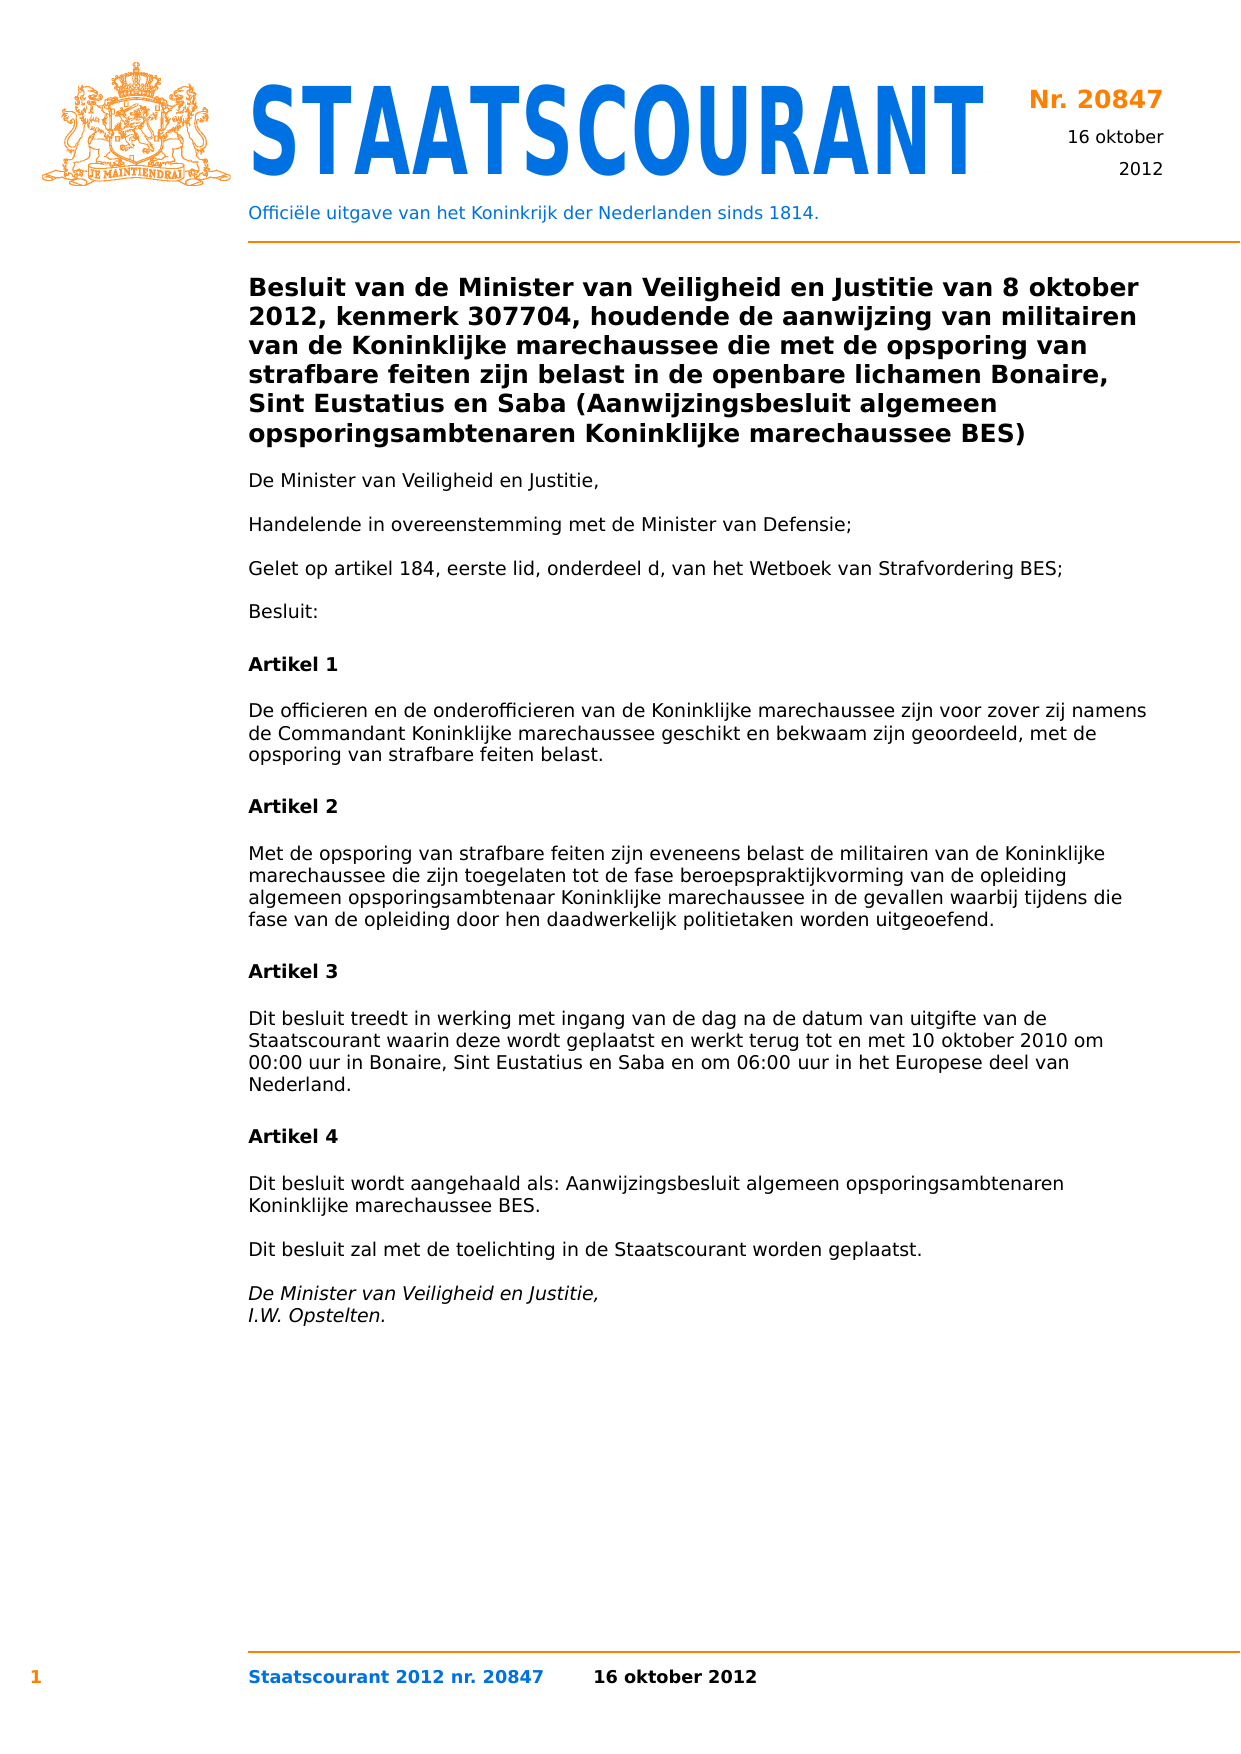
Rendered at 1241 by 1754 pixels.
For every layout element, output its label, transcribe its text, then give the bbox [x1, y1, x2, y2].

text Gelet op artikel 184, eerste lid, onderdeel d, van het Wetboek van Strafvordering BES; [248, 558, 1163, 579]
table_cell 2012 [998, 153, 1240, 203]
picture [41, 62, 231, 186]
table_header STAATSCOURANT [248, 62, 998, 203]
subtitle Artikel 2 [248, 796, 1163, 818]
table_header [25, 62, 248, 241]
subtitle Artikel 4 [248, 1126, 1163, 1148]
subtitle Besluit van de Minister van Veiligheid en Justitie van 8 oktober 2012, kenmerk 307704, houdende de aanwijzing van militairen van de Koninklijke marechaussee die met de opsporing van strafbare feiten zijn belast in de openbare lichamen Bonaire, Sint Eustatius en Saba (Aanwijzingsbesluit algemeen opsporingsambtenaren Koninklijke marechaussee BES) [248, 273, 1163, 448]
text De officieren en de onderofficieren van de Koninklijke marechaussee zijn voor zover zij namens de Commandant Koninklijke marechaussee geschikt en bekwaam zijn geoordeeld, met de opsporing van strafbare feiten belast. [248, 700, 1163, 766]
table_cell 16 oktober [998, 121, 1240, 153]
text Dit besluit treedt in werking met ingang van de dag na de datum van uitgifte van de Staatscourant waarin deze wordt geplaatst en werkt terug tot en met 10 oktober 2010 om 00:00 uur in Bonaire, Sint Eustatius en Saba en om 06:00 uur in het Europese deel van Nederland. [248, 1008, 1163, 1096]
subtitle Artikel 3 [248, 961, 1163, 983]
table_header Nr. 20847 [998, 62, 1240, 121]
subtitle Artikel 1 [248, 653, 1163, 675]
text Besluit: [248, 601, 1163, 623]
text Met de opsporing van strafbare feiten zijn eveneens belast de militairen van de Koninklijke marechaussee die zijn toegelaten tot de fase beroepspraktijkvorming van de opleiding algemeen opsporingsambtenaar Koninklijke marechaussee in de gevallen waarbij tijdens die fase van de opleiding door hen daadwerkelijk politietaken worden uitgeoefend. [248, 843, 1163, 931]
table_cell Officiële uitgave van het Koninkrijk der Nederlanden sinds 1814. [248, 203, 1240, 241]
text Dit besluit zal met de toelichting in de Staatscourant worden geplaatst. [248, 1239, 1163, 1261]
text Handelende in overeenstemming met de Minister van Defensie; [248, 514, 1163, 536]
text Dit besluit wordt aangehaald als: Aanwijzingsbesluit algemeen opsporingsambtenaren Koninklijke marechaussee BES. [248, 1173, 1163, 1217]
text De Minister van Veiligheid en Justitie, [248, 470, 1163, 492]
text De Minister van Veiligheid en Justitie, I.W. Opstelten. [248, 1283, 1163, 1327]
